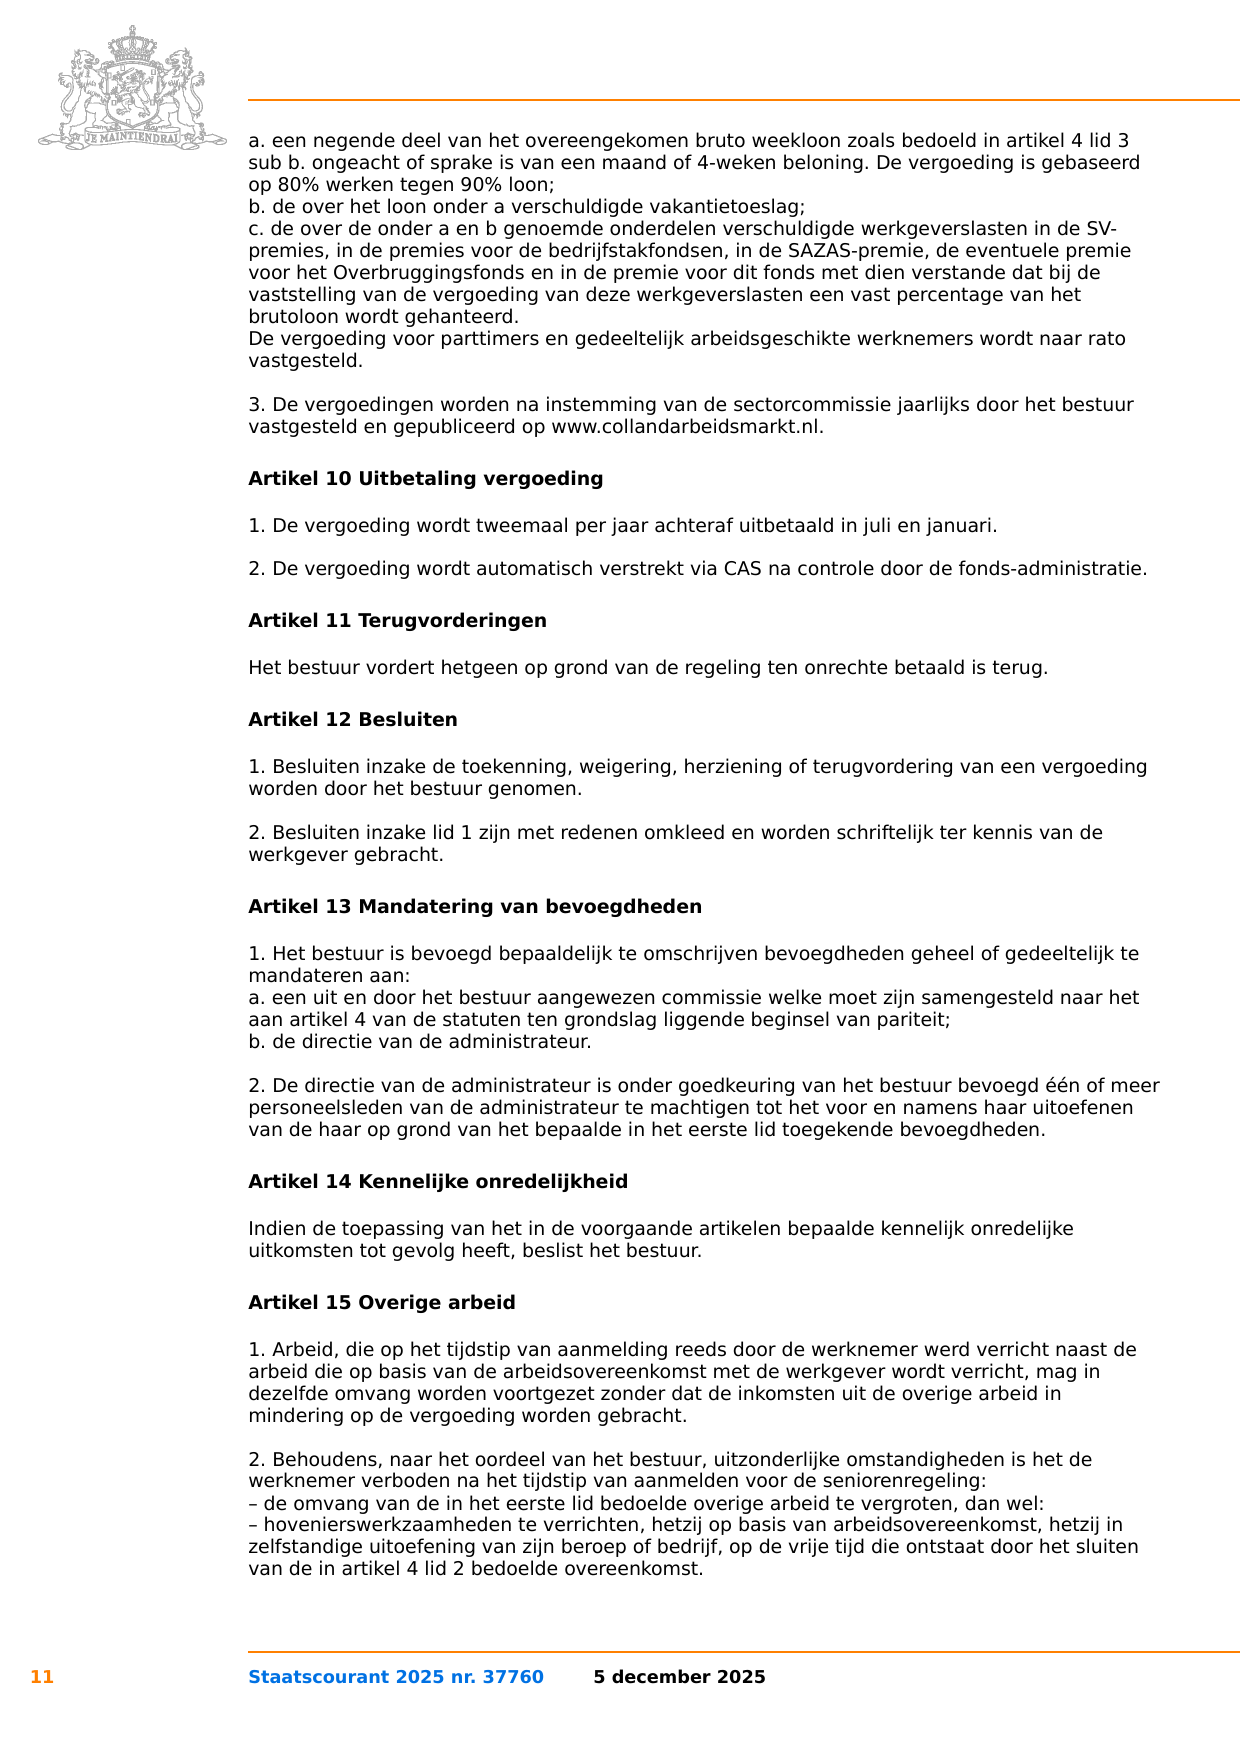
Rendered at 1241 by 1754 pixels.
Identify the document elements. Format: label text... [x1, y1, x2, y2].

text 2. Behoudens, naar het oordeel van het bestuur, uitzonderlijke omstandigheden is het de werknemer verboden na het tijdstip van aanmelden voor de seniorenregeling: [248, 1448, 1163, 1492]
subtitle Artikel 11 Terugvorderingen [248, 610, 1163, 632]
text 2. De directie van de administrateur is onder goedkeuring van het bestuur bevoegd één of meer personeelsleden van de administrateur te machtigen tot het voor en namens haar uitoefenen van de haar op grond van het bepaalde in het eerste lid toegekende bevoegdheden. [248, 1075, 1163, 1141]
text b. de directie van de administrateur. [248, 1031, 1163, 1053]
text a. een uit en door het bestuur aangewezen commissie welke moet zijn samengesteld naar het aan artikel 4 van de statuten ten grondslag liggende beginsel van pariteit; [248, 987, 1163, 1031]
picture [38, 25, 227, 150]
text 1. De vergoeding wordt tweemaal per jaar achteraf uitbetaald in juli en januari. [248, 514, 1163, 536]
text 1. Het bestuur is bevoegd bepaaldelijk te omschrijven bevoegdheden geheel of gedeeltelijk te mandateren aan: [248, 943, 1163, 987]
subtitle Artikel 12 Besluiten [248, 709, 1163, 731]
text 1. Arbeid, die op het tijdstip van aanmelding reeds door de werknemer werd verricht naast de arbeid die op basis van de arbeidsovereenkomst met de werkgever wordt verricht, mag in dezelfde omvang worden voortgezet zonder dat de inkomsten uit de overige arbeid in mindering op de vergoeding worden gebracht. [248, 1339, 1163, 1427]
subtitle Artikel 10 Uitbetaling vergoeding [248, 467, 1163, 489]
subtitle Artikel 14 Kennelijke onredelijkheid [248, 1171, 1163, 1193]
text Het bestuur vordert hetgeen op grond van de regeling ten onrechte betaald is terug. [248, 657, 1163, 679]
text – hovenierswerkzaamheden te verrichten, hetzij op basis van arbeidsovereenkomst, hetzij in zelfstandige uitoefening van zijn beroep of bedrijf, op de vrije tijd die ontstaat door het sluiten van de in artikel 4 lid 2 bedoelde overeenkomst. [248, 1514, 1163, 1580]
subtitle Artikel 15 Overige arbeid [248, 1292, 1163, 1314]
subtitle Artikel 13 Mandatering van bevoegdheden [248, 896, 1163, 918]
text b. de over het loon onder a verschuldigde vakantietoeslag; [248, 196, 1163, 218]
text Indien de toepassing van het in de voorgaande artikelen bepaalde kennelijk onredelijke uitkomsten tot gevolg heeft, beslist het bestuur. [248, 1218, 1163, 1262]
text – de omvang van de in het eerste lid bedoelde overige arbeid te vergroten, dan wel: [248, 1492, 1163, 1514]
text c. de over de onder a en b genoemde onderdelen verschuldigde werkgeverslasten in de SV-premies, in de premies voor de bedrijfstakfondsen, in de SAZAS-premie, de eventuele premie voor het Overbruggingsfonds en in de premie voor dit fonds met dien verstande dat bij de vaststelling van de vergoeding van deze werkgeverslasten een vast percentage van het brutoloon wordt gehanteerd. [248, 218, 1163, 328]
text 2. Besluiten inzake lid 1 zijn met redenen omkleed en worden schriftelijk ter kennis van de werkgever gebracht. [248, 822, 1163, 866]
text De vergoeding voor parttimers en gedeeltelijk arbeidsgeschikte werknemers wordt naar rato vastgesteld. [248, 328, 1163, 372]
text 3. De vergoedingen worden na instemming van de sectorcommissie jaarlijks door het bestuur vastgesteld en gepubliceerd op www.collandarbeidsmarkt.nl. [248, 393, 1163, 437]
text a. een negende deel van het overeengekomen bruto weekloon zoals bedoeld in artikel 4 lid 3 sub b. ongeacht of sprake is van een maand of 4-weken beloning. De vergoeding is gebaseerd op 80% werken tegen 90% loon; [248, 130, 1163, 196]
text 2. De vergoeding wordt automatisch verstrekt via CAS na controle door de fonds-administratie. [248, 558, 1163, 580]
text 1. Besluiten inzake de toekenning, weigering, herziening of terugvordering van een vergoeding worden door het bestuur genomen. [248, 756, 1163, 800]
